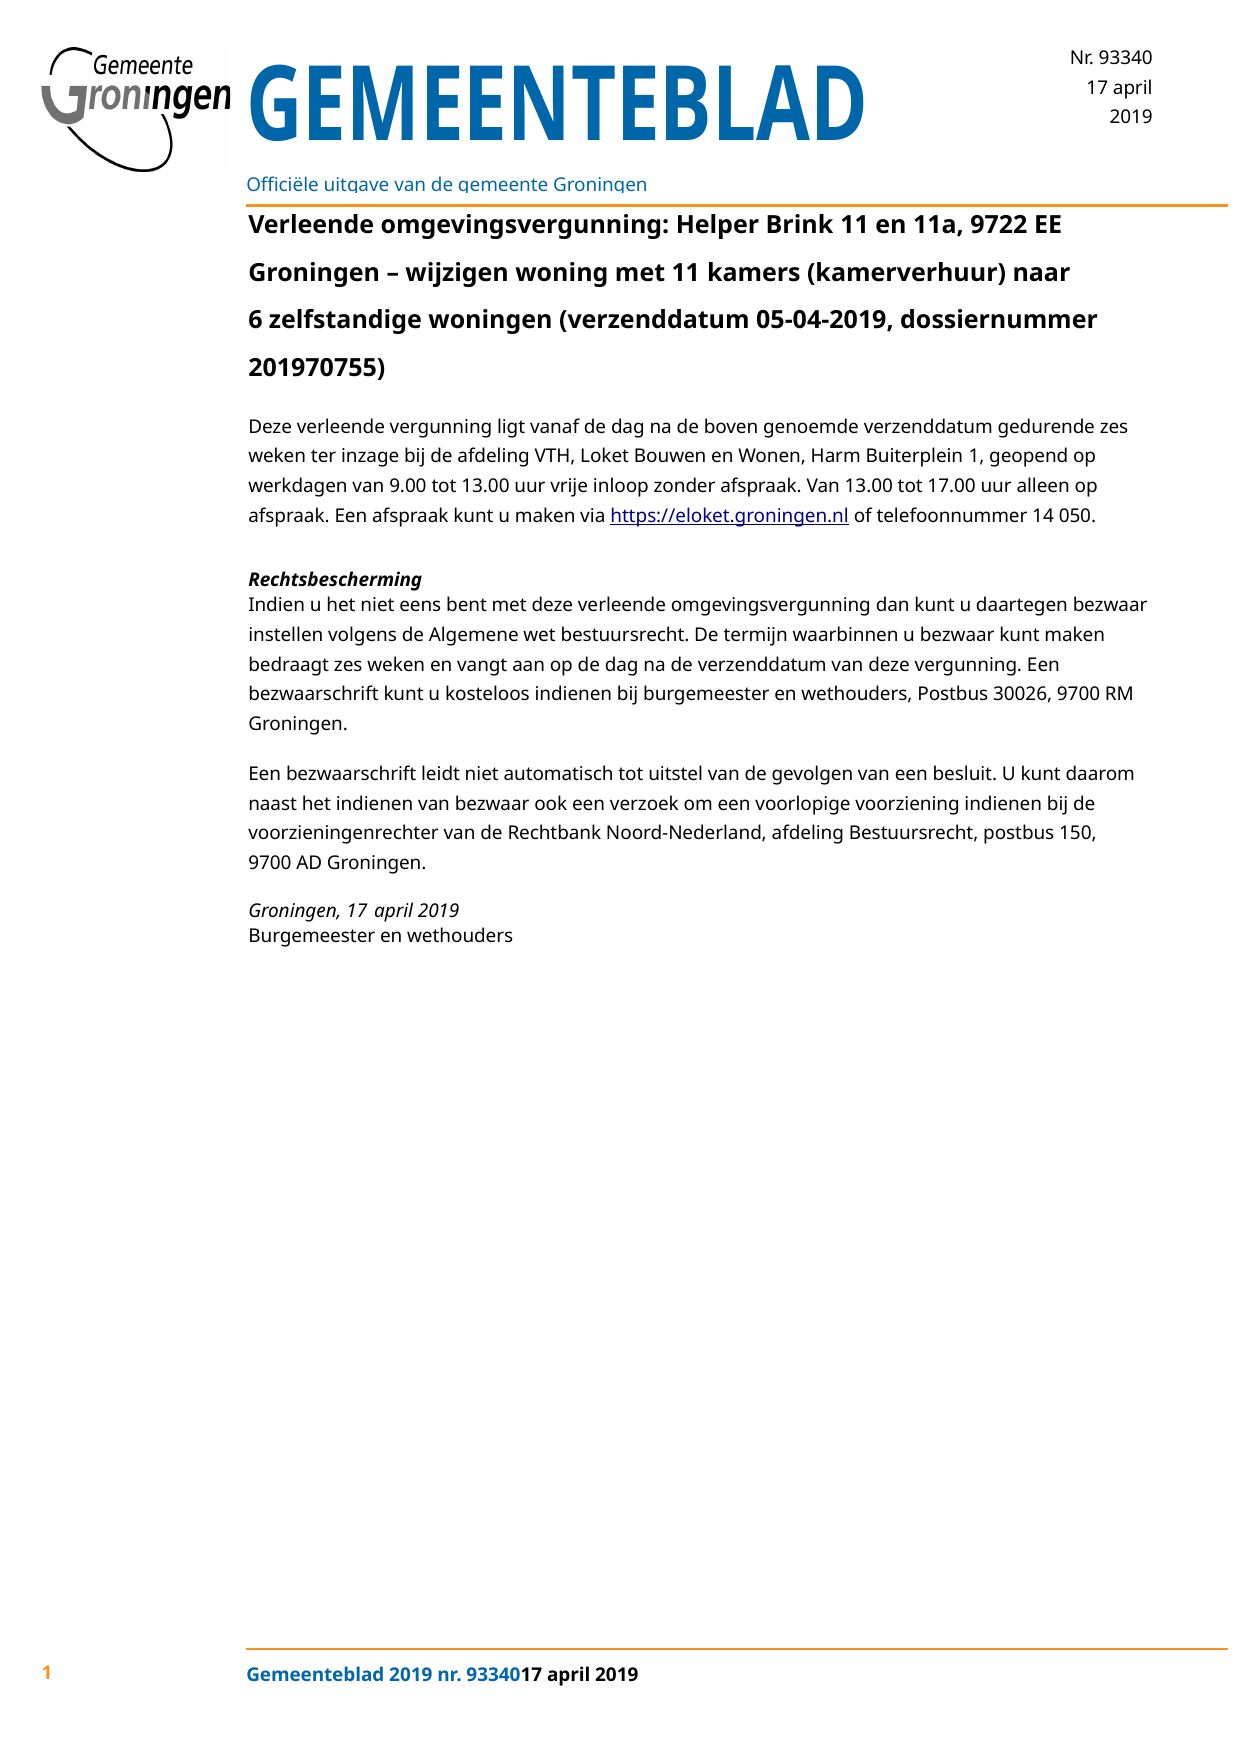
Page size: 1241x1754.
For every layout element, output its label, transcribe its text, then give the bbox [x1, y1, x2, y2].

text Een bezwaarschrift leidt niet automatisch tot uitstel van de gevolgen van een besluit. U kunt daarom naast het indienen van bezwaar ook een verzoek om een voorlopige voorziening indienen bij de voorzieningenrechter van de Rechtbank Noord-Nederland, afdeling Bestuursrecht, postbus 150, 9700 AD Groningen. [248, 760, 1152, 875]
text Groningen, 17 april 2019 [248, 897, 1152, 923]
text Rechtsbescherming [248, 566, 1152, 592]
text Deze verleende vergunning ligt vanaf de dag na de boven genoemde verzenddatum gedurende zes weken ter inzage bij de afdeling VTH, Loket Bouwen en Wonen, Harm Buiterplein 1, geopend op werkdagen van 9.00 tot 13.00 uur vrije inloop zonder afspraak. Van 13.00 tot 17.00 uur alleen op afspraak. Een afspraak kunt u maken via https://eloket.groningen.nl of telefoonnummer 14 050. [248, 413, 1152, 528]
text Verleende omgevingsvergunning: Helper Brink 11 en 11a, 9722 EE Groningen – wijzigen woning met 11 kamers (kamerverhuur) naar 6 zelfstandige woningen (verzenddatum 05-04-2019, dossiernummer 201970755) [248, 207, 1152, 384]
picture [41, 47, 231, 172]
text Indien u het niet eens bent met deze verleende omgevingsvergunning dan kunt u daartegen bezwaar instellen volgens de Algemene wet bestuursrecht. De termijn waarbinnen u bezwaar kunt maken bedraagt zes weken en vangt aan op de dag na de verzenddatum van deze vergunning. Een bezwaarschrift kunt u kosteloos indienen bij burgemeester en wethouders, Postbus 30026, 9700 RM Groningen. [248, 592, 1152, 736]
text Burgemeester en wethouders [248, 923, 1152, 948]
